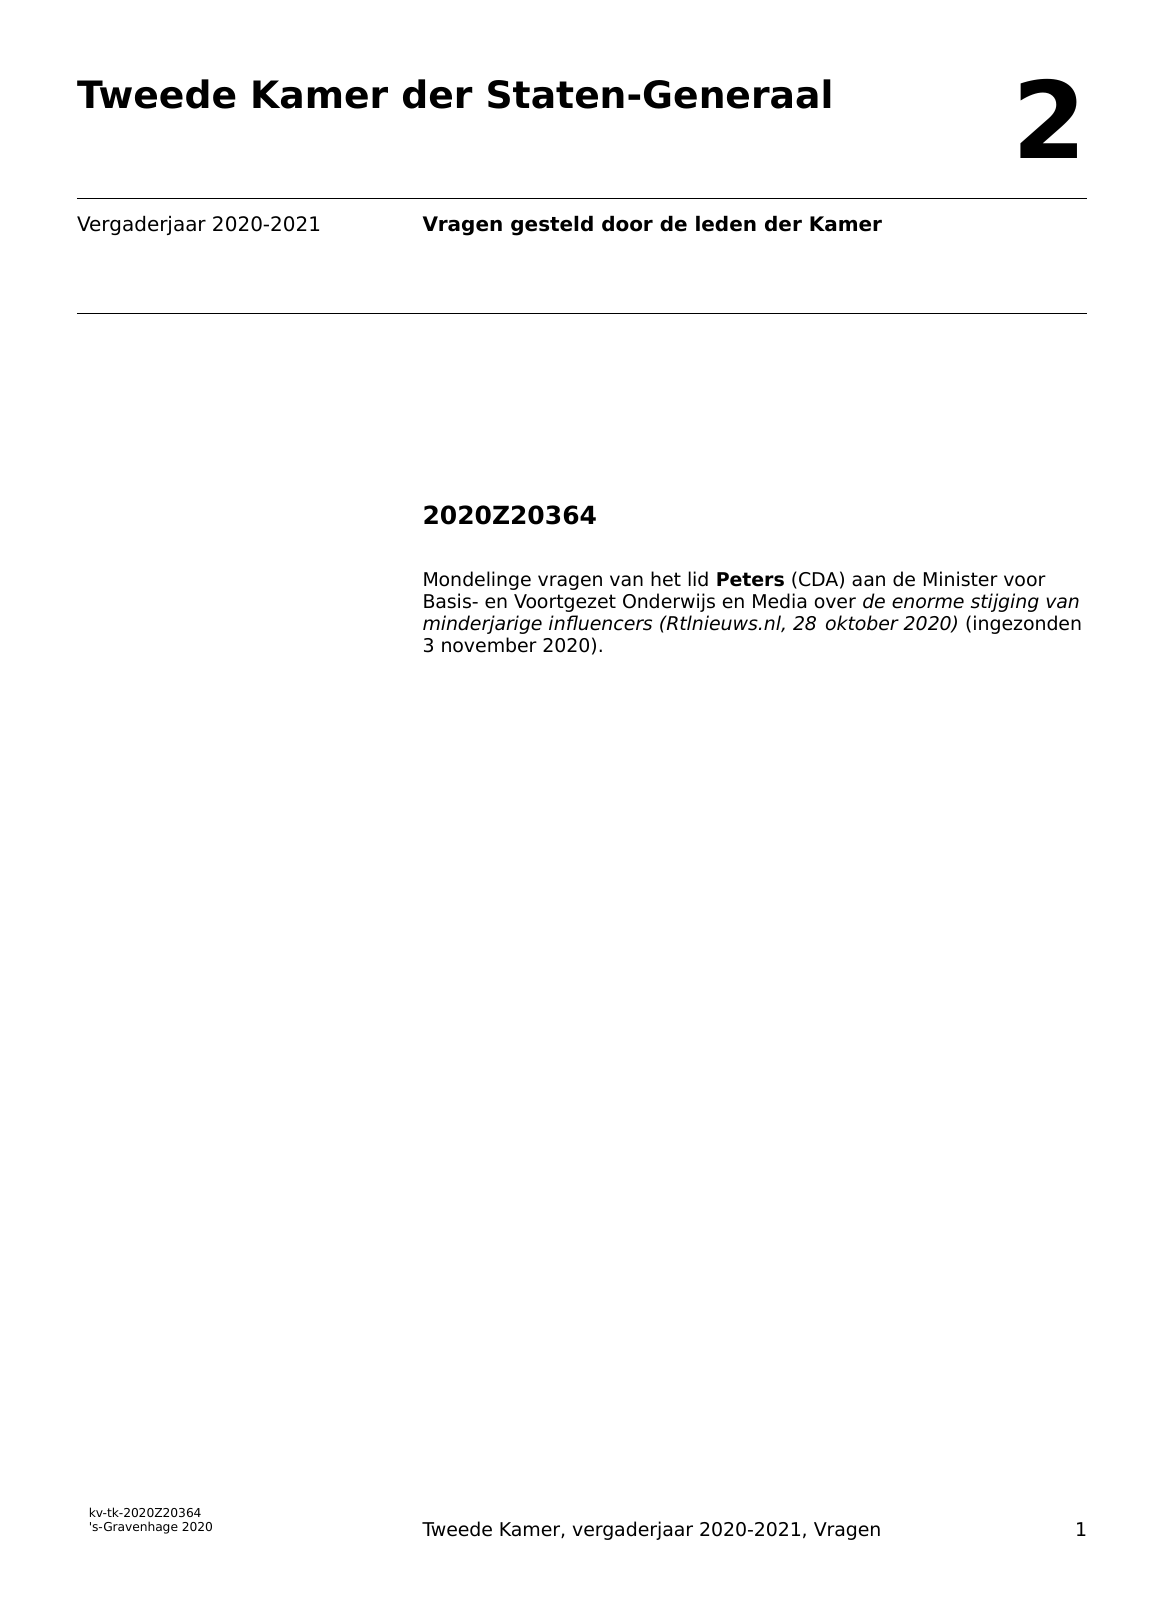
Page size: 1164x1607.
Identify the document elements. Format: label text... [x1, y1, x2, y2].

text kv-tk-2020Z20364 [88, 1506, 323, 1520]
table_cell Vergaderjaar 2020-2021 [77, 199, 422, 313]
text 's-Gravenhage 2020 [88, 1520, 323, 1534]
table_header Tweede Kamer der Staten-Generaal [77, 59, 886, 198]
text 2020Z20364 [422, 501, 1087, 531]
table_cell Vragen gesteld door de leden der Kamer [422, 199, 1087, 313]
text Mondelinge vragen van het lid Peters (CDA) aan de Minister voor Basis- en Voortgezet Onderwijs en Media over de enorme stijging van minderjarige influencers (Rtlnieuws.nl, 28 oktober 2020) (ingezonden 3 november 2020). [422, 569, 1087, 657]
table_header 2 [886, 59, 1087, 198]
